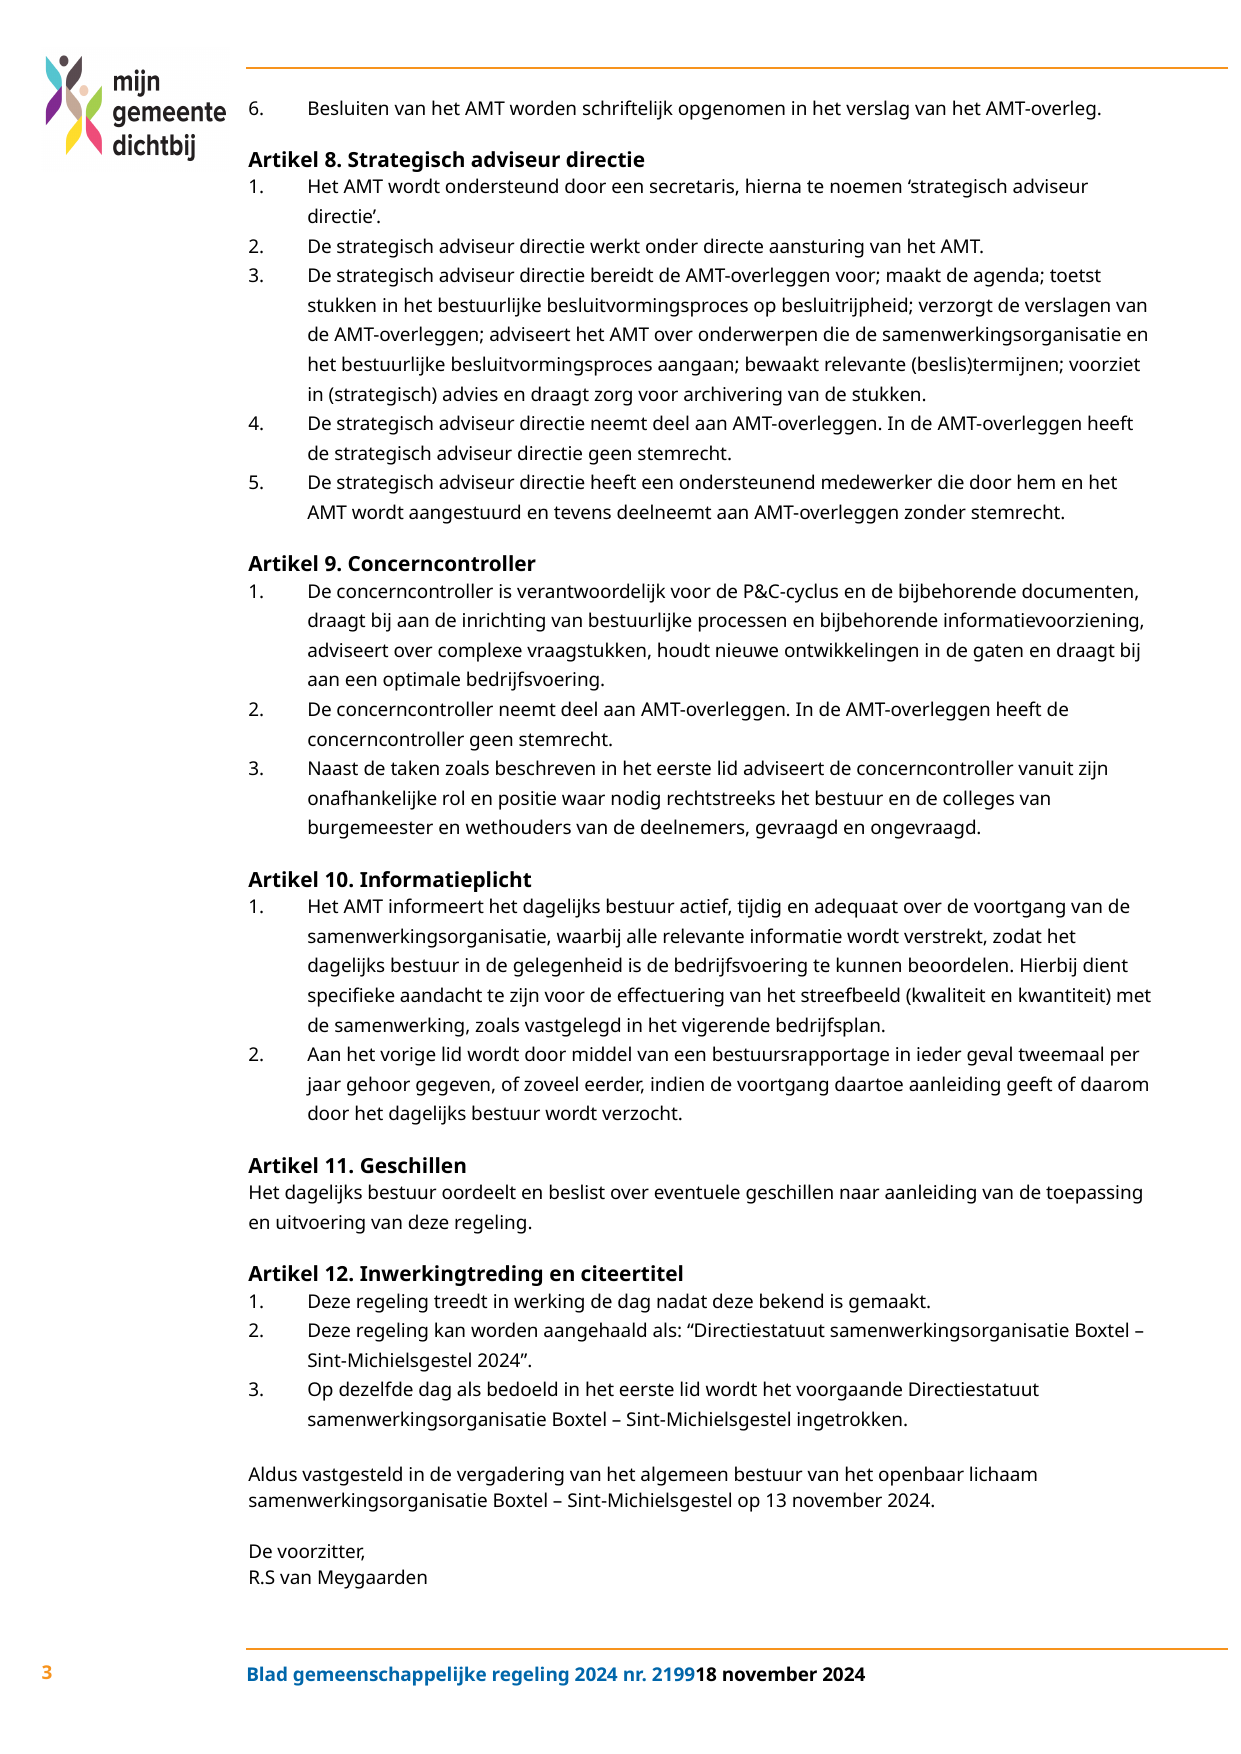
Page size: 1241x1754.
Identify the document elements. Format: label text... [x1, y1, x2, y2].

list Aan het vorige lid wordt door middel van een bestuursrapportage in ieder geval tweemaal per jaar gehoor gegeven, of zoveel eerder, indien de voortgang daartoe aanleiding geeft of daarom door het dagelijks bestuur wordt verzocht. [248, 1041, 1152, 1126]
text Het dagelijks bestuur oordeelt en beslist over eventuele geschillen naar aanleiding van de toepassing en uitvoering van deze regeling. [248, 1179, 1152, 1235]
text Artikel 9. Concerncontroller [248, 549, 1152, 578]
text Artikel 8. Strategisch adviseur directie [248, 145, 1152, 174]
text R.S van Meygaarden [248, 1564, 1152, 1590]
list De concerncontroller neemt deel aan AMT-overleggen. In de AMT-overleggen heeft de concerncontroller geen stemrecht. [248, 696, 1152, 752]
list Deze regeling treedt in werking de dag nadat deze bekend is gemaakt. [248, 1288, 1152, 1313]
list Het AMT wordt ondersteund door een secretaris, hierna te noemen ‘strategisch adviseur directie’. [248, 174, 1152, 229]
text Artikel 11. Geschillen [248, 1151, 1152, 1179]
list De strategisch adviseur directie bereidt de AMT-overleggen voor; maakt de agenda; toetst stukken in het bestuurlijke besluitvormingsproces op besluitrijpheid; verzorgt de verslagen van de AMT-overleggen; adviseert het AMT over onderwerpen die de samenwerkingsorganisatie en het bestuurlijke besluitvormingsproces aangaan; bewaakt relevante (beslis)termijnen; voorziet in (strategisch) advies en draagt zorg voor archivering van de stukken. [248, 262, 1152, 406]
list Naast de taken zoals beschreven in het eerste lid adviseert de concerncontroller vanuit zijn onafhankelijke rol en positie waar nodig rechtstreeks het bestuur en de colleges van burgemeester en wethouders van de deelnemers, gevraagd en ongevraagd. [248, 755, 1152, 840]
text Aldus vastgesteld in de vergadering van het algemeen bestuur van het openbaar lichaam samenwerkingsorganisatie Boxtel – Sint-Michielsgestel op 13 november 2024. [248, 1461, 1152, 1513]
list De strategisch adviseur directie neemt deel aan AMT-overleggen. In de AMT-overleggen heeft de strategisch adviseur directie geen stemrecht. [248, 410, 1152, 466]
text Artikel 12. Inwerkingtreding en citeertitel [248, 1259, 1152, 1288]
picture [41, 47, 231, 172]
list De concerncontroller is verantwoordelijk voor de P&C-cyclus en de bijbehorende documenten, draagt bij aan de inrichting van bestuurlijke processen en bijbehorende informatievoorziening, adviseert over complexe vraagstukken, houdt nieuwe ontwikkelingen in de gaten en draagt bij aan een optimale bedrijfsvoering. [248, 578, 1152, 692]
list Besluiten van het AMT worden schriftelijk opgenomen in het verslag van het AMT-overleg. [248, 95, 1152, 121]
list De strategisch adviseur directie werkt onder directe aansturing van het AMT. [248, 233, 1152, 258]
list De strategisch adviseur directie heeft een ondersteunend medewerker die door hem en het AMT wordt aangestuurd en tevens deelneemt aan AMT-overleggen zonder stemrecht. [248, 469, 1152, 525]
list Het AMT informeert het dagelijks bestuur actief, tijdig en adequaat over de voortgang van de samenwerkingsorganisatie, waarbij alle relevante informatie wordt verstrekt, zodat het dagelijks bestuur in de gelegenheid is de bedrijfsvoering te kunnen beoordelen. Hierbij dient specifieke aandacht te zijn voor de effectuering van het streefbeeld (kwaliteit en kwantiteit) met de samenwerking, zoals vastgelegd in het vigerende bedrijfsplan. [248, 893, 1152, 1037]
text Artikel 10. Informatieplicht [248, 865, 1152, 893]
text De voorzitter, [248, 1539, 1152, 1564]
list Deze regeling kan worden aangehaald als: “Directiestatuut samenwerkingsorganisatie Boxtel – Sint-Michielsgestel 2024”. [248, 1317, 1152, 1373]
list Op dezelfde dag als bedoeld in het eerste lid wordt het voorgaande Directiestatuut samenwerkingsorganisatie Boxtel – Sint-Michielsgestel ingetrokken. [248, 1377, 1152, 1432]
